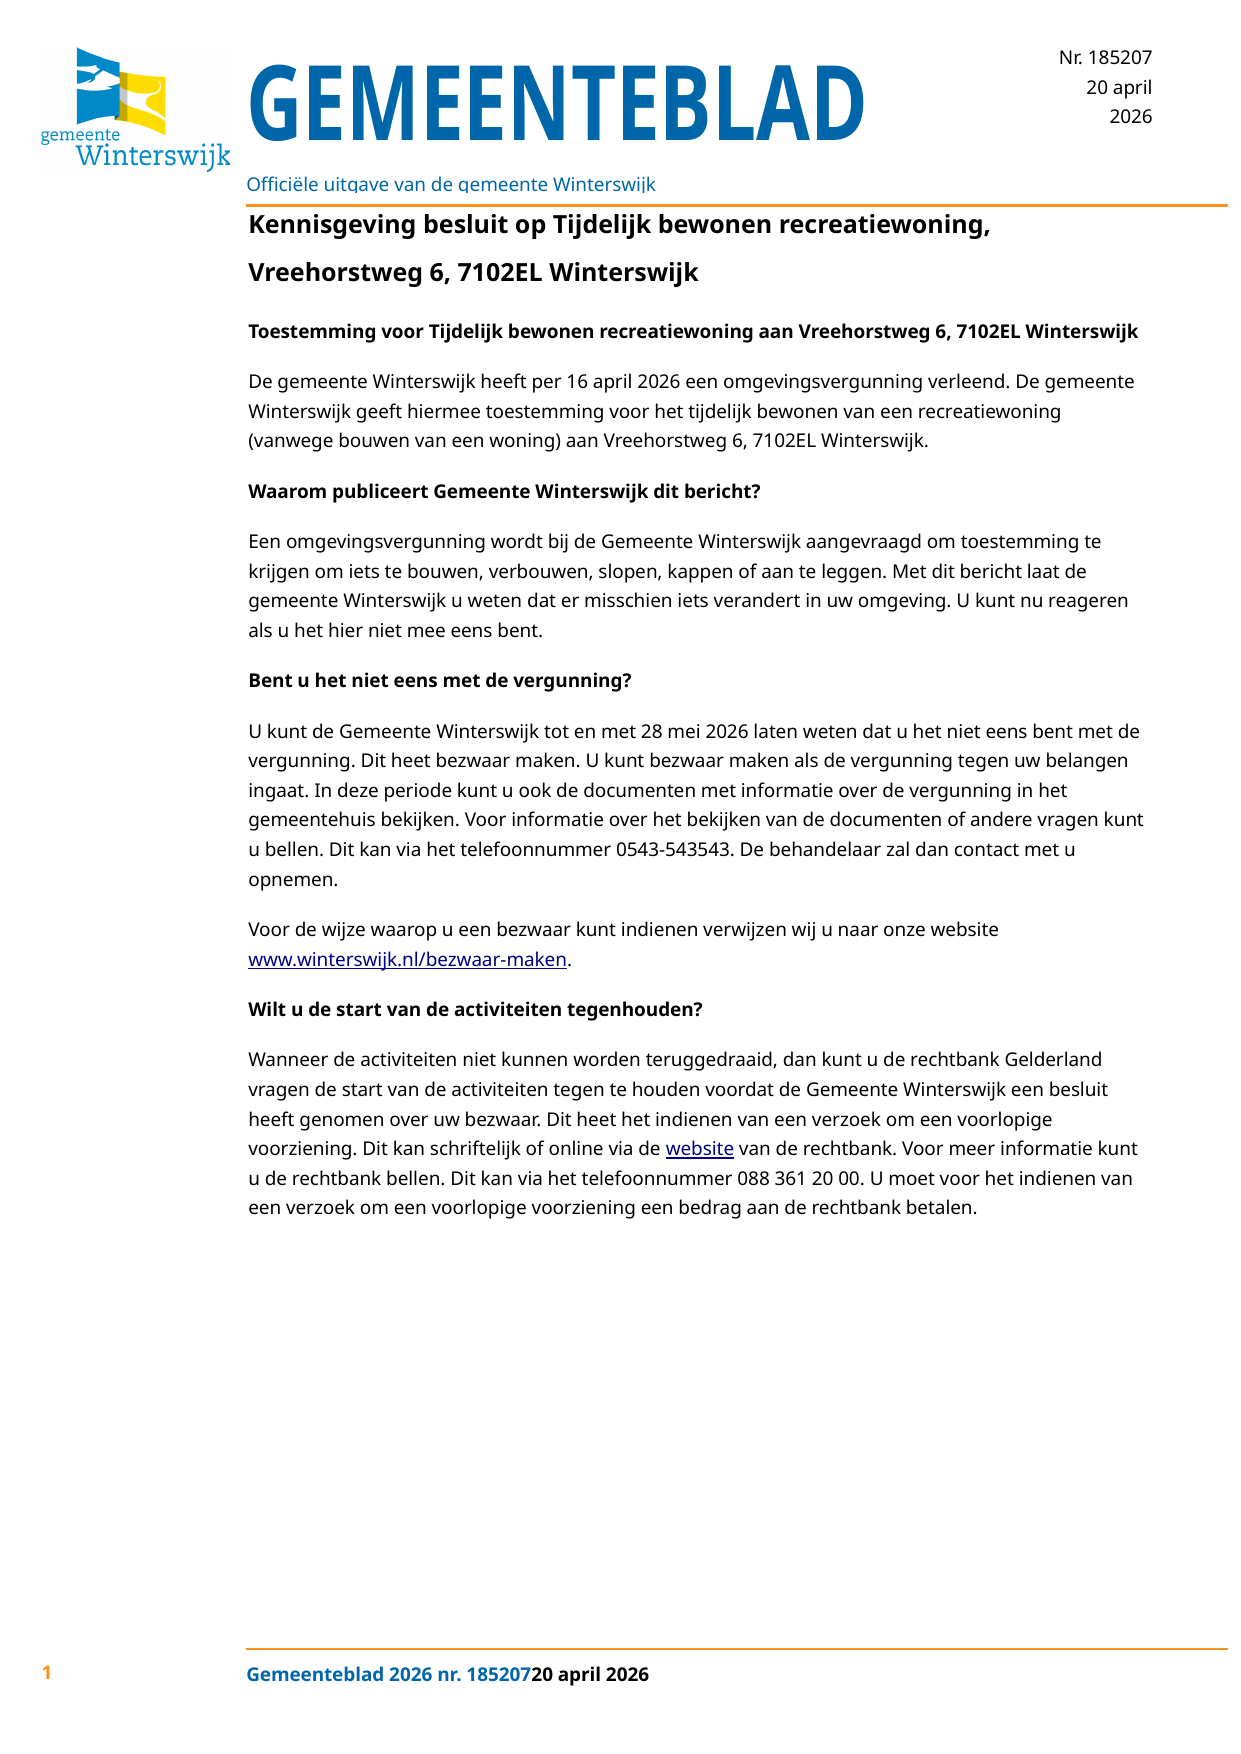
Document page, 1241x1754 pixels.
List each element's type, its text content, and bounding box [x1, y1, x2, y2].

text Voor de wijze waarop u een bezwaar kunt indienen verwijzen wij u naar onze website www.winterswijk.nl/bezwaar-maken. [248, 916, 1152, 972]
text Waarom publiceert Gemeente Winterswijk dit bericht? [248, 478, 1152, 504]
text Wanneer de activiteiten niet kunnen worden teruggedraaid, dan kunt u de rechtbank Gelderland vragen de start van de activiteiten tegen te houden voordat de Gemeente Winterswijk een besluit heeft genomen over uw bezwaar. Dit heet het indienen van een verzoek om een voorlopige voorziening. Dit kan schriftelijk of online via de website van de rechtbank. Voor meer informatie kunt u de rechtbank bellen. Dit kan via het telefoonnummer 088 361 20 00. U moet voor het indienen van een verzoek om een voorlopige voorziening een bedrag aan de rechtbank betalen. [248, 1047, 1152, 1220]
text De gemeente Winterswijk heeft per 16 april 2026 een omgevingsvergunning verleend. De gemeente Winterswijk geeft hiermee toestemming voor het tijdelijk bewonen van een recreatiewoning (vanwege bouwen van een woning) aan Vreehorstweg 6, 7102EL Winterswijk. [248, 368, 1152, 453]
text Een omgevingsvergunning wordt bij de Gemeente Winterswijk aangevraagd om toestemming te krijgen om iets te bouwen, verbouwen, slopen, kappen of aan te leggen. Met dit bericht laat de gemeente Winterswijk u weten dat er misschien iets verandert in uw omgeving. U kunt nu reageren als u het hier niet mee eens bent. [248, 528, 1152, 643]
text U kunt de Gemeente Winterswijk tot en met 28 mei 2026 laten weten dat u het niet eens bent met de vergunning. Dit heet bezwaar maken. U kunt bezwaar maken als de vergunning tegen uw belangen ingaat. In deze periode kunt u ook de documenten met informatie over de vergunning in het gemeentehuis bekijken. Voor informatie over het bekijken van de documenten of andere vragen kunt u bellen. Dit kan via het telefoonnummer 0543-543543. De behandelaar zal dan contact met u opnemen. [248, 718, 1152, 892]
text Wilt u de start van de activiteiten tegenhouden? [248, 996, 1152, 1022]
text Bent u het niet eens met de vergunning? [248, 667, 1152, 693]
picture [41, 47, 231, 172]
text Kennisgeving besluit op Tijdelijk bewonen recreatiewoning, Vreehorstweg 6, 7102EL Winterswijk [248, 207, 1152, 288]
picture [225, 153, 231, 162]
text Toestemming voor Tijdelijk bewonen recreatiewoning aan Vreehorstweg 6, 7102EL Winterswijk [248, 318, 1152, 344]
